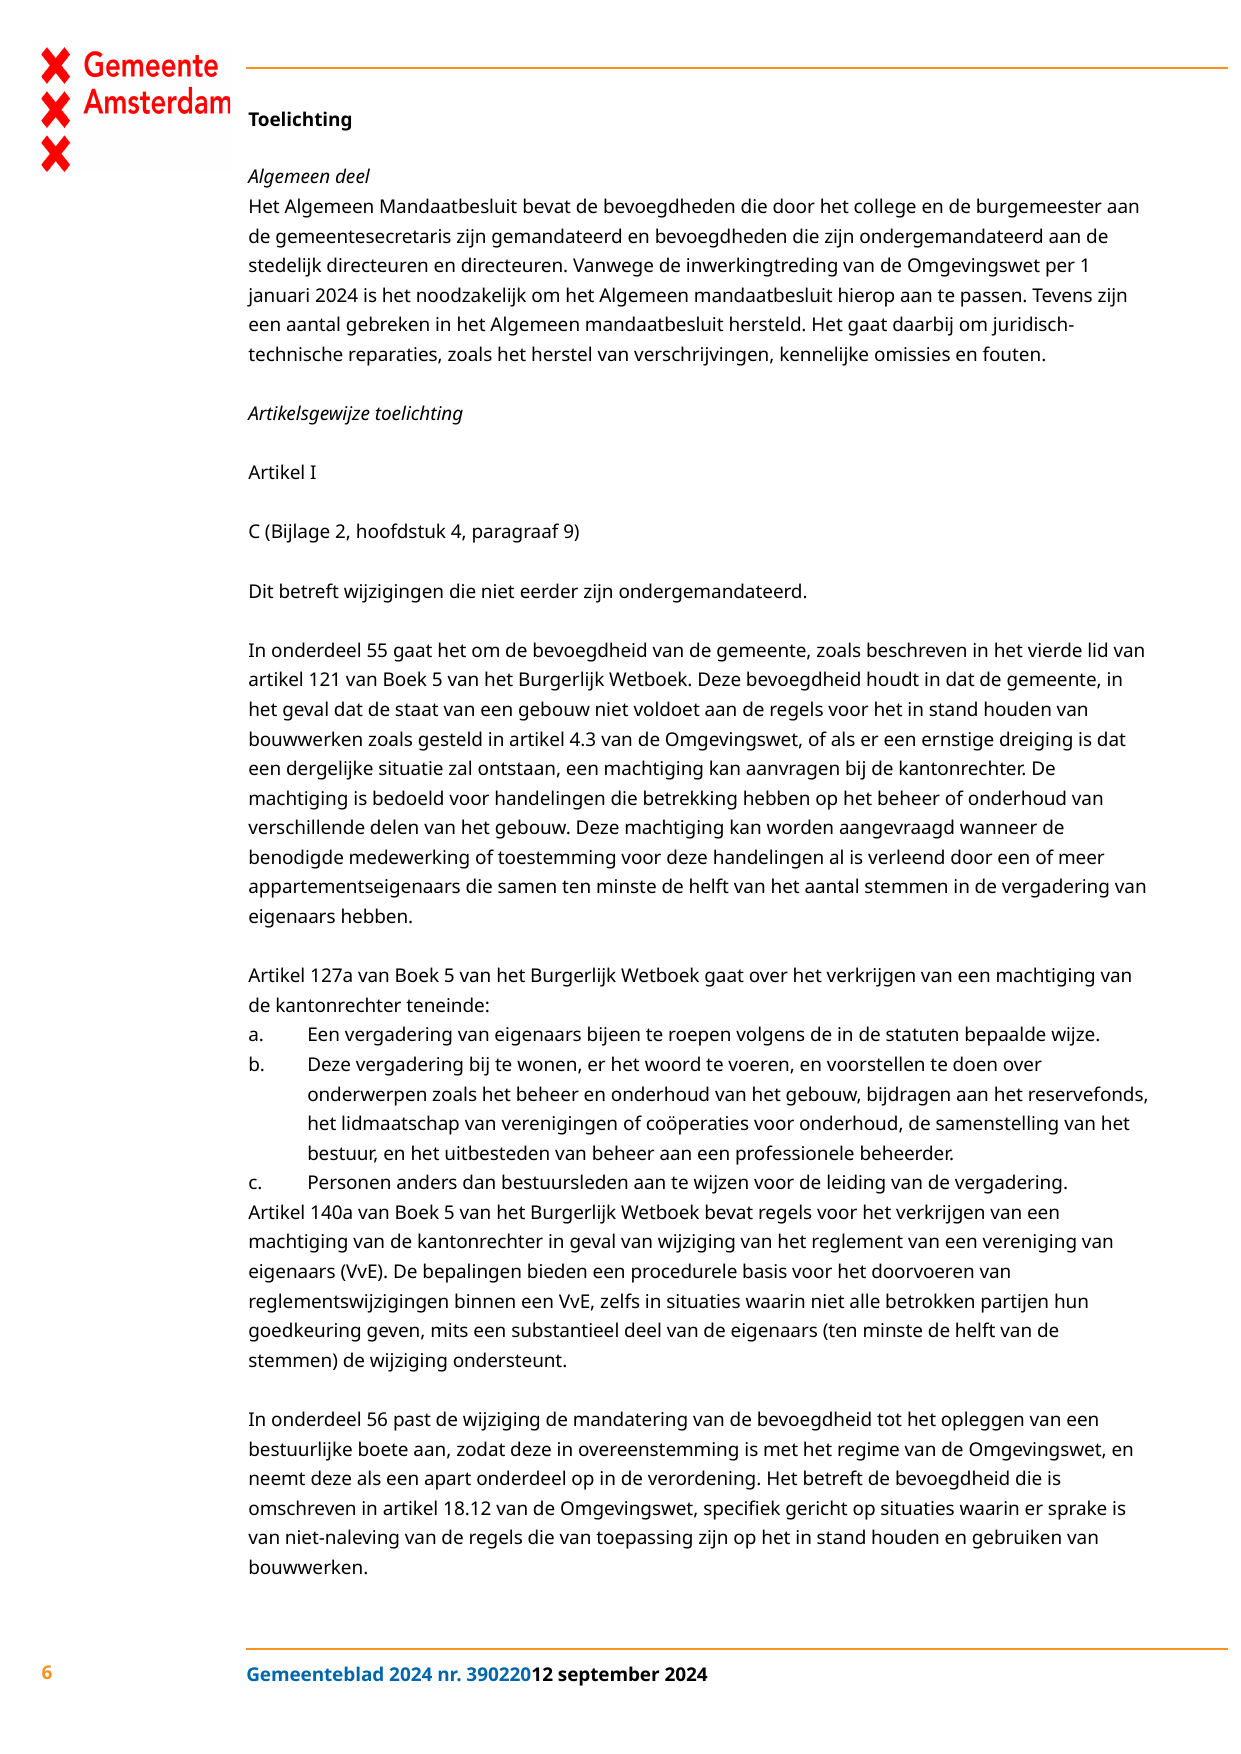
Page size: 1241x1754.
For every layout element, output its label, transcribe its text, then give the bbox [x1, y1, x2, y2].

text Artikel I [248, 459, 1152, 485]
list Personen anders dan bestuursleden aan te wijzen voor de leiding van de vergadering. [248, 1169, 1152, 1195]
text In onderdeel 55 gaat het om de bevoegdheid van de gemeente, zoals beschreven in het vierde lid van artikel 121 van Boek 5 van het Burgerlijk Wetboek. Deze bevoegdheid houdt in dat de gemeente, in het geval dat de staat van een gebouw niet voldoet aan de regels voor het in stand houden van bouwwerken zoals gesteld in artikel 4.3 van de Omgevingswet, of als er een ernstige dreiging is dat een dergelijke situatie zal ontstaan, een machtiging kan aanvragen bij de kantonrechter. De machtiging is bedoeld voor handelingen die betrekking hebben op het beheer of onderhoud van verschillende delen van het gebouw. Deze machtiging kan worden aangevraagd wanneer de benodigde medewerking of toestemming voor deze handelingen al is verleend door een of meer appartementseigenaars die samen ten minste de helft van het aantal stemmen in de vergadering van eigenaars hebben. [248, 637, 1152, 929]
text In onderdeel 56 past de wijziging de mandatering van de bevoegdheid tot het opleggen van een bestuurlijke boete aan, zodat deze in overeenstemming is met het regime van de Omgevingswet, en neemt deze als een apart onderdeel op in de verordening. Het betreft de bevoegdheid die is omschreven in artikel 18.12 van de Omgevingswet, specifiek gericht op situaties waarin er sprake is van niet-naleving van de regels die van toepassing zijn op het in stand houden en gebruiken van bouwwerken. [248, 1406, 1152, 1580]
text Het Algemeen Mandaatbesluit bevat de bevoegdheden die door het college en de burgemeester aan de gemeentesecretaris zijn gemandateerd en bevoegdheden die zijn ondergemandateerd aan de stedelijk directeuren en directeuren. Vanwege de inwerkingtreding van de Omgevingswet per 1 januari 2024 is het noodzakelijk om het Algemeen mandaatbesluit hierop aan te passen. Tevens zijn een aantal gebreken in het Algemeen mandaatbesluit hersteld. Het gaat daarbij om juridisch-technische reparaties, zoals het herstel van verschrijvingen, kennelijke omissies en fouten. [248, 193, 1152, 367]
picture [41, 47, 231, 172]
text Artikel 140a van Boek 5 van het Burgerlijk Wetboek bevat regels voor het verkrijgen van een machtiging van de kantonrechter in geval van wijziging van het reglement van een vereniging van eigenaars (VvE). De bepalingen bieden een procedurele basis voor het doorvoeren van reglementswijzigingen binnen een VvE, zelfs in situaties waarin niet alle betrokken partijen hun goedkeuring geven, mits een substantieel deel van de eigenaars (ten minste de helft van de stemmen) de wijziging ondersteunt. [248, 1199, 1152, 1373]
text Toelichting [248, 95, 1152, 134]
text Algemeen deel [248, 164, 1152, 189]
text Dit betreft wijzigingen die niet eerder zijn ondergemandateerd. [248, 578, 1152, 603]
text C (Bijlage 2, hoofdstuk 4, paragraaf 9) [248, 519, 1152, 544]
list Deze vergadering bij te wonen, er het woord te voeren, en voorstellen te doen over onderwerpen zoals het beheer en onderhoud van het gebouw, bijdragen aan het reservefonds, het lidmaatschap van verenigingen of coöperaties voor onderhoud, de samenstelling van het bestuur, en het uitbesteden van beheer aan een professionele beheerder. [248, 1051, 1152, 1166]
list Een vergadering van eigenaars bijeen te roepen volgens de in de statuten bepaalde wijze. [248, 1022, 1152, 1047]
text Artikel 127a van Boek 5 van het Burgerlijk Wetboek gaat over het verkrijgen van een machtiging van de kantonrechter teneinde: [248, 962, 1152, 1018]
text Artikelsgewijze toelichting [248, 400, 1152, 426]
